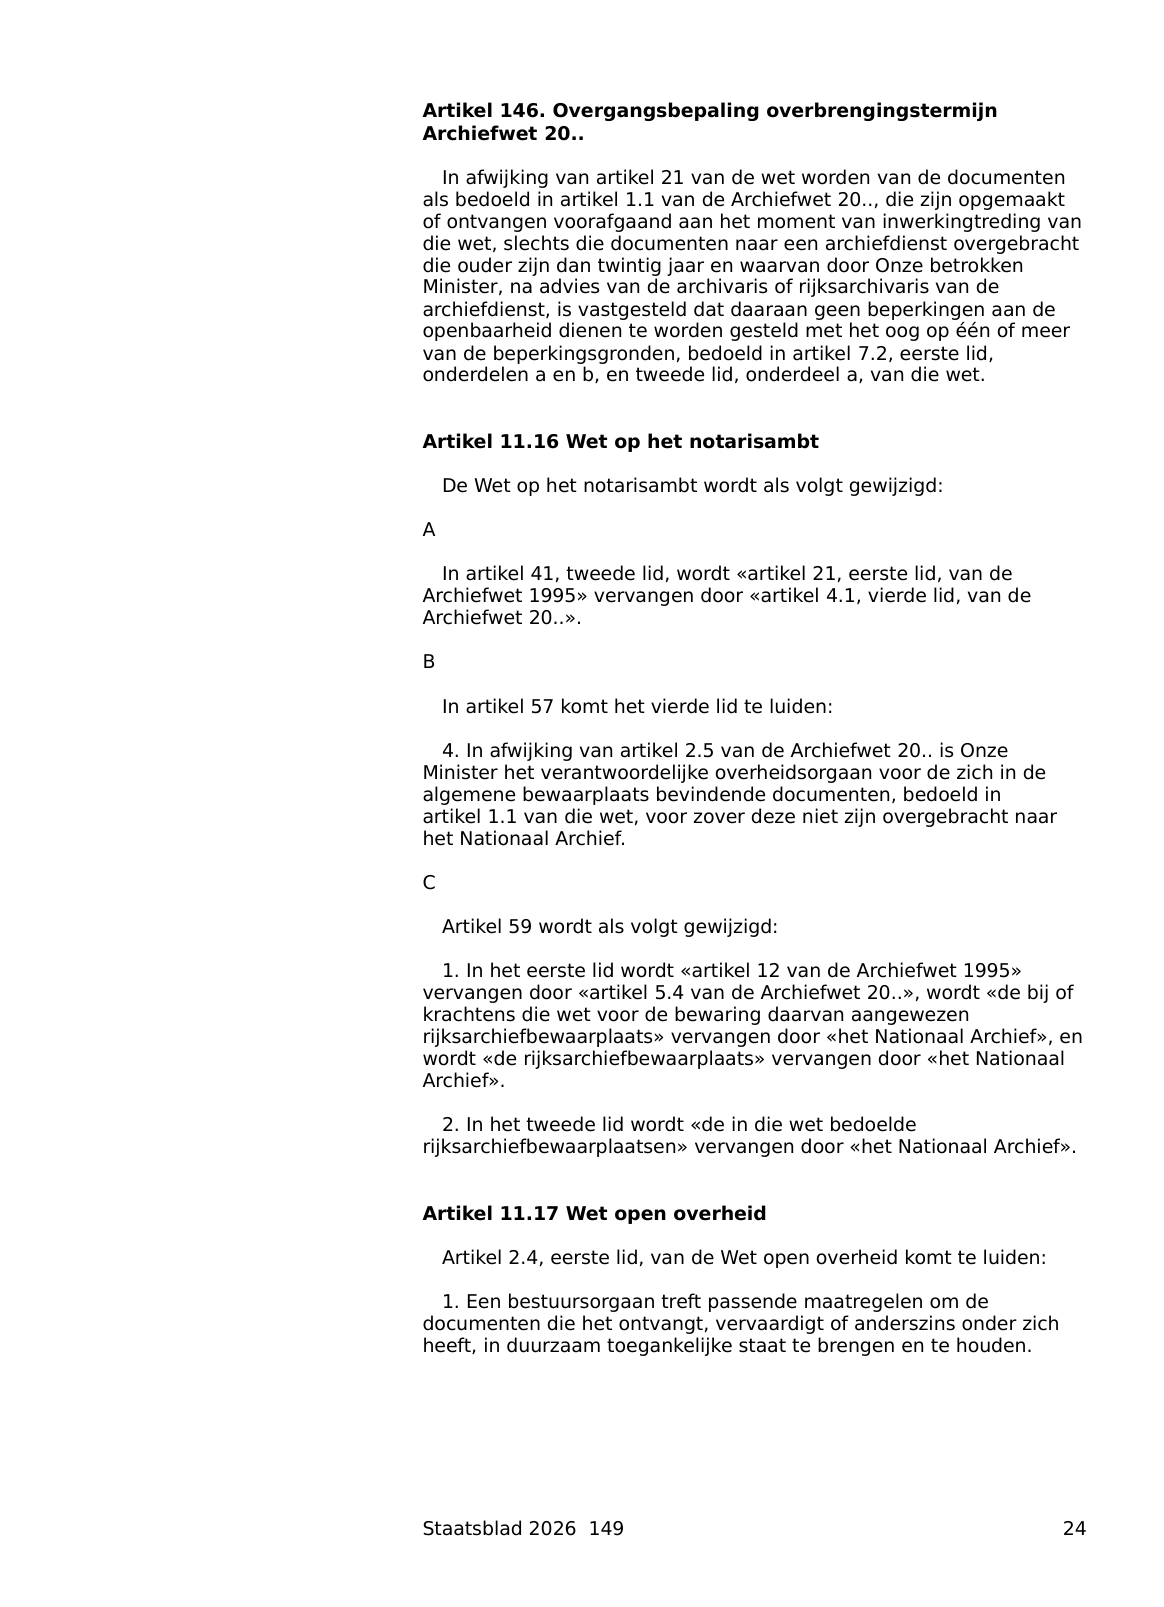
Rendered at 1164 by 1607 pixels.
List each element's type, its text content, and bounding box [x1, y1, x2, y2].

text Artikel 59 wordt als volgt gewijzigd: [422, 916, 1087, 938]
text B [422, 651, 1087, 673]
text 4. In afwijking van artikel 2.5 van de Archiefwet 20.. is Onze Minister het verantwoordelijke overheidsorgaan voor de zich in de algemene bewaarplaats bevindende documenten, bedoeld in artikel 1.1 van die wet, voor zover deze niet zijn overgebracht naar het Nationaal Archief. [422, 740, 1087, 849]
text 1. Een bestuursorgaan treft passende maatregelen om de documenten die het ontvangt, vervaardigt of anderszins onder zich heeft, in duurzaam toegankelijke staat te brengen en te houden. [422, 1291, 1087, 1357]
text 1. In het eerste lid wordt «artikel 12 van de Archiefwet 1995» vervangen door «artikel 5.4 van de Archiefwet 20..», wordt «de bij of krachtens die wet voor de bewaring daarvan aangewezen rijksarchiefbewaarplaats» vervangen door «het Nationaal Archief», en wordt «de rijksarchiefbewaarplaats» vervangen door «het Nationaal Archief». [422, 960, 1087, 1092]
text De Wet op het notarisambt wordt als volgt gewijzigd: [422, 475, 1087, 497]
text In afwijking van artikel 21 van de wet worden van de documenten als bedoeld in artikel 1.1 van de Archiefwet 20.., die zijn opgemaakt of ontvangen voorafgaand aan het moment van inwerkingtreding van die wet, slechts die documenten naar een archiefdienst overgebracht die ouder zijn dan twintig jaar en waarvan door Onze betrokken Minister, na advies van de archivaris of rijksarchivaris van de archiefdienst, is vastgesteld dat daaraan geen beperkingen aan de openbaarheid dienen te worden gesteld met het oog op één of meer van de beperkingsgronden, bedoeld in artikel 7.2, eerste lid, onderdelen a en b, en tweede lid, onderdeel a, van die wet. [422, 167, 1087, 386]
text In artikel 57 komt het vierde lid te luiden: [422, 696, 1087, 717]
text C [422, 872, 1087, 894]
text Artikel 2.4, eerste lid, van de Wet open overheid komt te luiden: [422, 1247, 1087, 1269]
text A [422, 519, 1087, 541]
subtitle Artikel 11.16 Wet op het notarisambt [422, 431, 1087, 453]
subtitle Artikel 11.17 Wet open overheid [422, 1202, 1087, 1224]
text In artikel 41, tweede lid, wordt «artikel 21, eerste lid, van de Archiefwet 1995» vervangen door «artikel 4.1, vierde lid, van de Archiefwet 20..». [422, 563, 1087, 629]
text 2. In het tweede lid wordt «de in die wet bedoelde rijksarchiefbewaarplaatsen» vervangen door «het Nationaal Archief». [422, 1114, 1087, 1158]
subtitle Artikel 146. Overgangsbepaling overbrengingstermijn Archiefwet 20.. [422, 100, 1087, 144]
